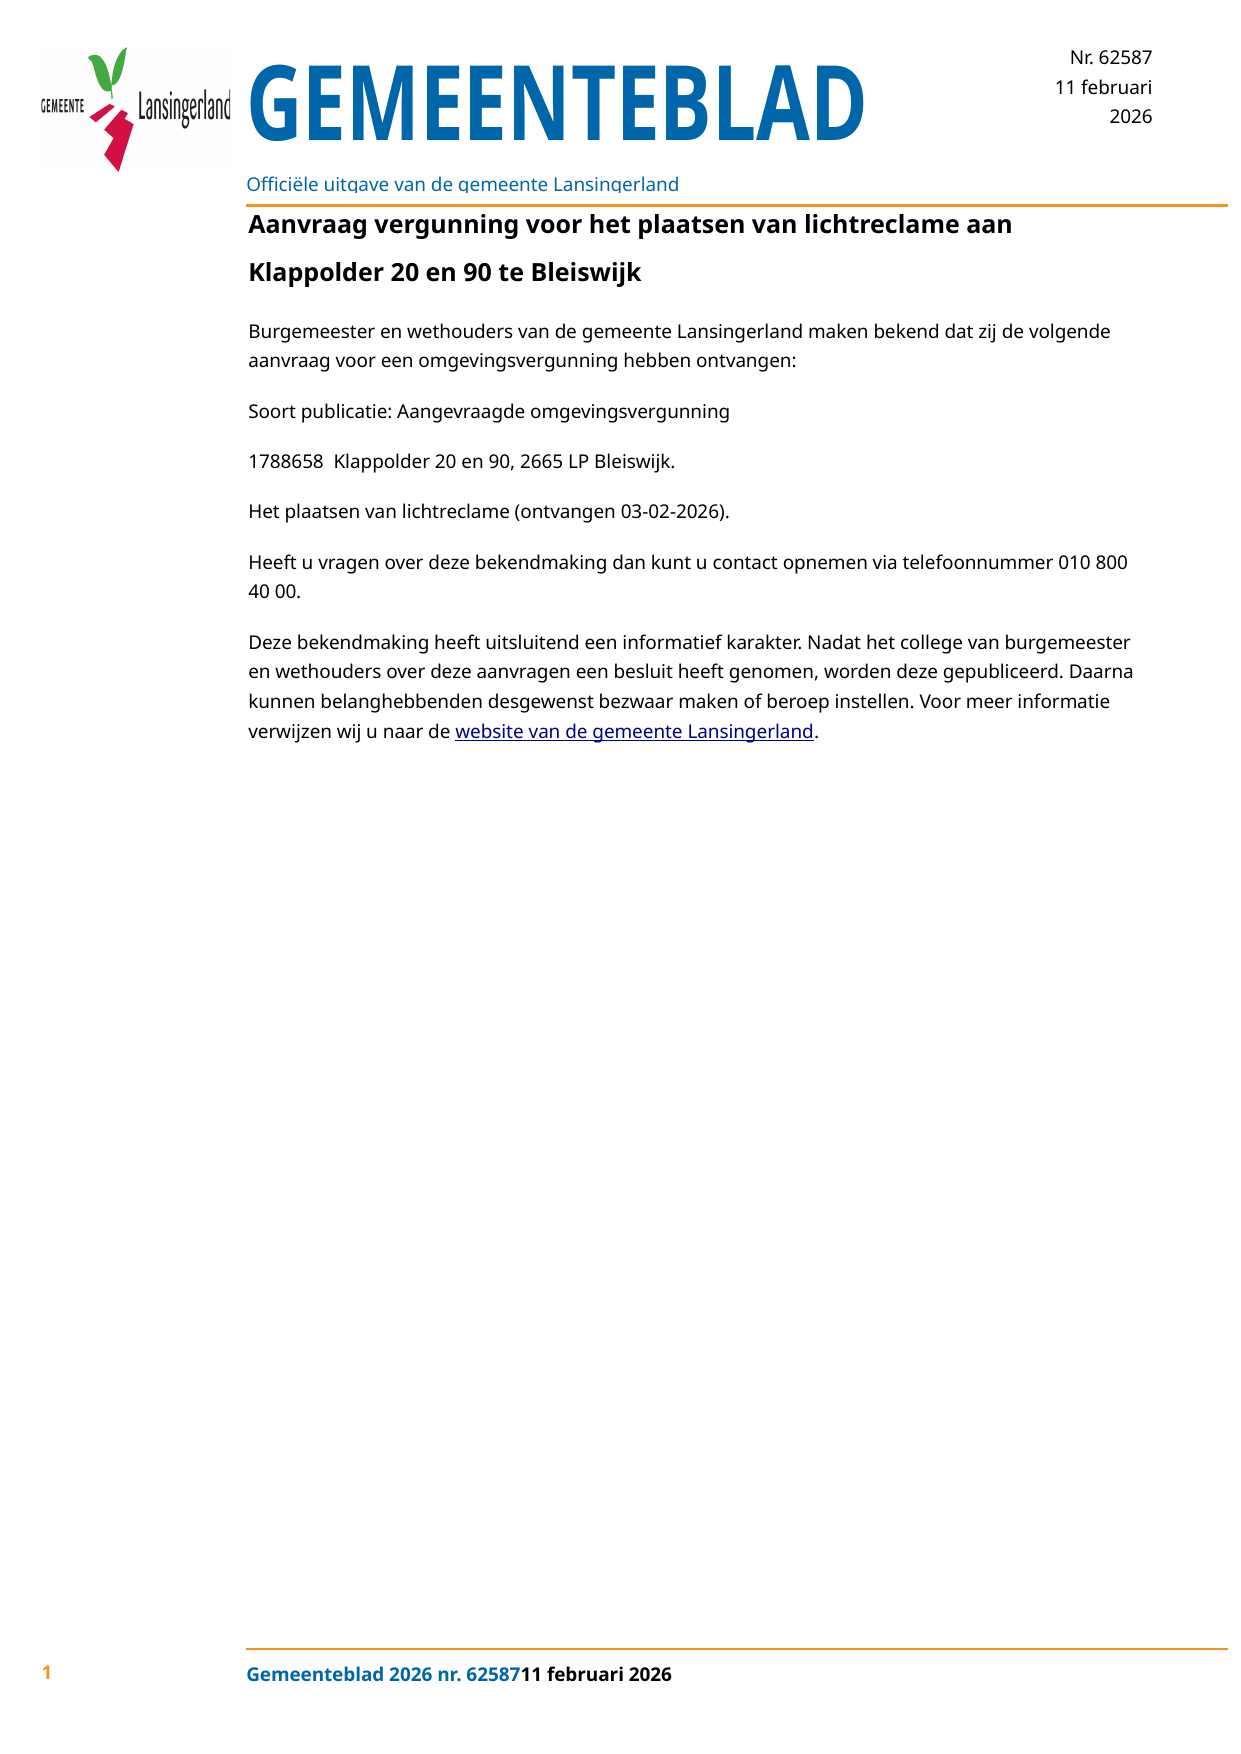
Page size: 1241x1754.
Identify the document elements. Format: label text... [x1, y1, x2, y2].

text Het plaatsen van lichtreclame (ontvangen 03-02-2026). [248, 499, 1152, 524]
text Aanvraag vergunning voor het plaatsen van lichtreclame aan Klappolder 20 en 90 te Bleiswijk [248, 207, 1152, 288]
text Burgemeester en wethouders van de gemeente Lansingerland maken bekend dat zij de volgende aanvraag voor een omgevingsvergunning hebben ontvangen: [248, 318, 1152, 373]
picture [41, 47, 231, 172]
text Heeft u vragen over deze bekendmaking dan kunt u contact opnemen via telefoonnummer 010 800 40 00. [248, 549, 1152, 604]
text Deze bekendmaking heeft uitsluitend een informatief karakter. Nadat het college van burgemeester en wethouders over deze aanvragen een besluit heeft genomen, worden deze gepubliceerd. Daarna kunnen belanghebbenden desgewenst bezwaar maken of beroep instellen. Voor meer informatie verwijzen wij u naar de website van de gemeente Lansingerland. [248, 629, 1152, 744]
text 1788658 Klappolder 20 en 90, 2665 LP Bleiswijk. [248, 448, 1152, 474]
text Soort publicatie: Aangevraagde omgevingsvergunning [248, 398, 1152, 424]
